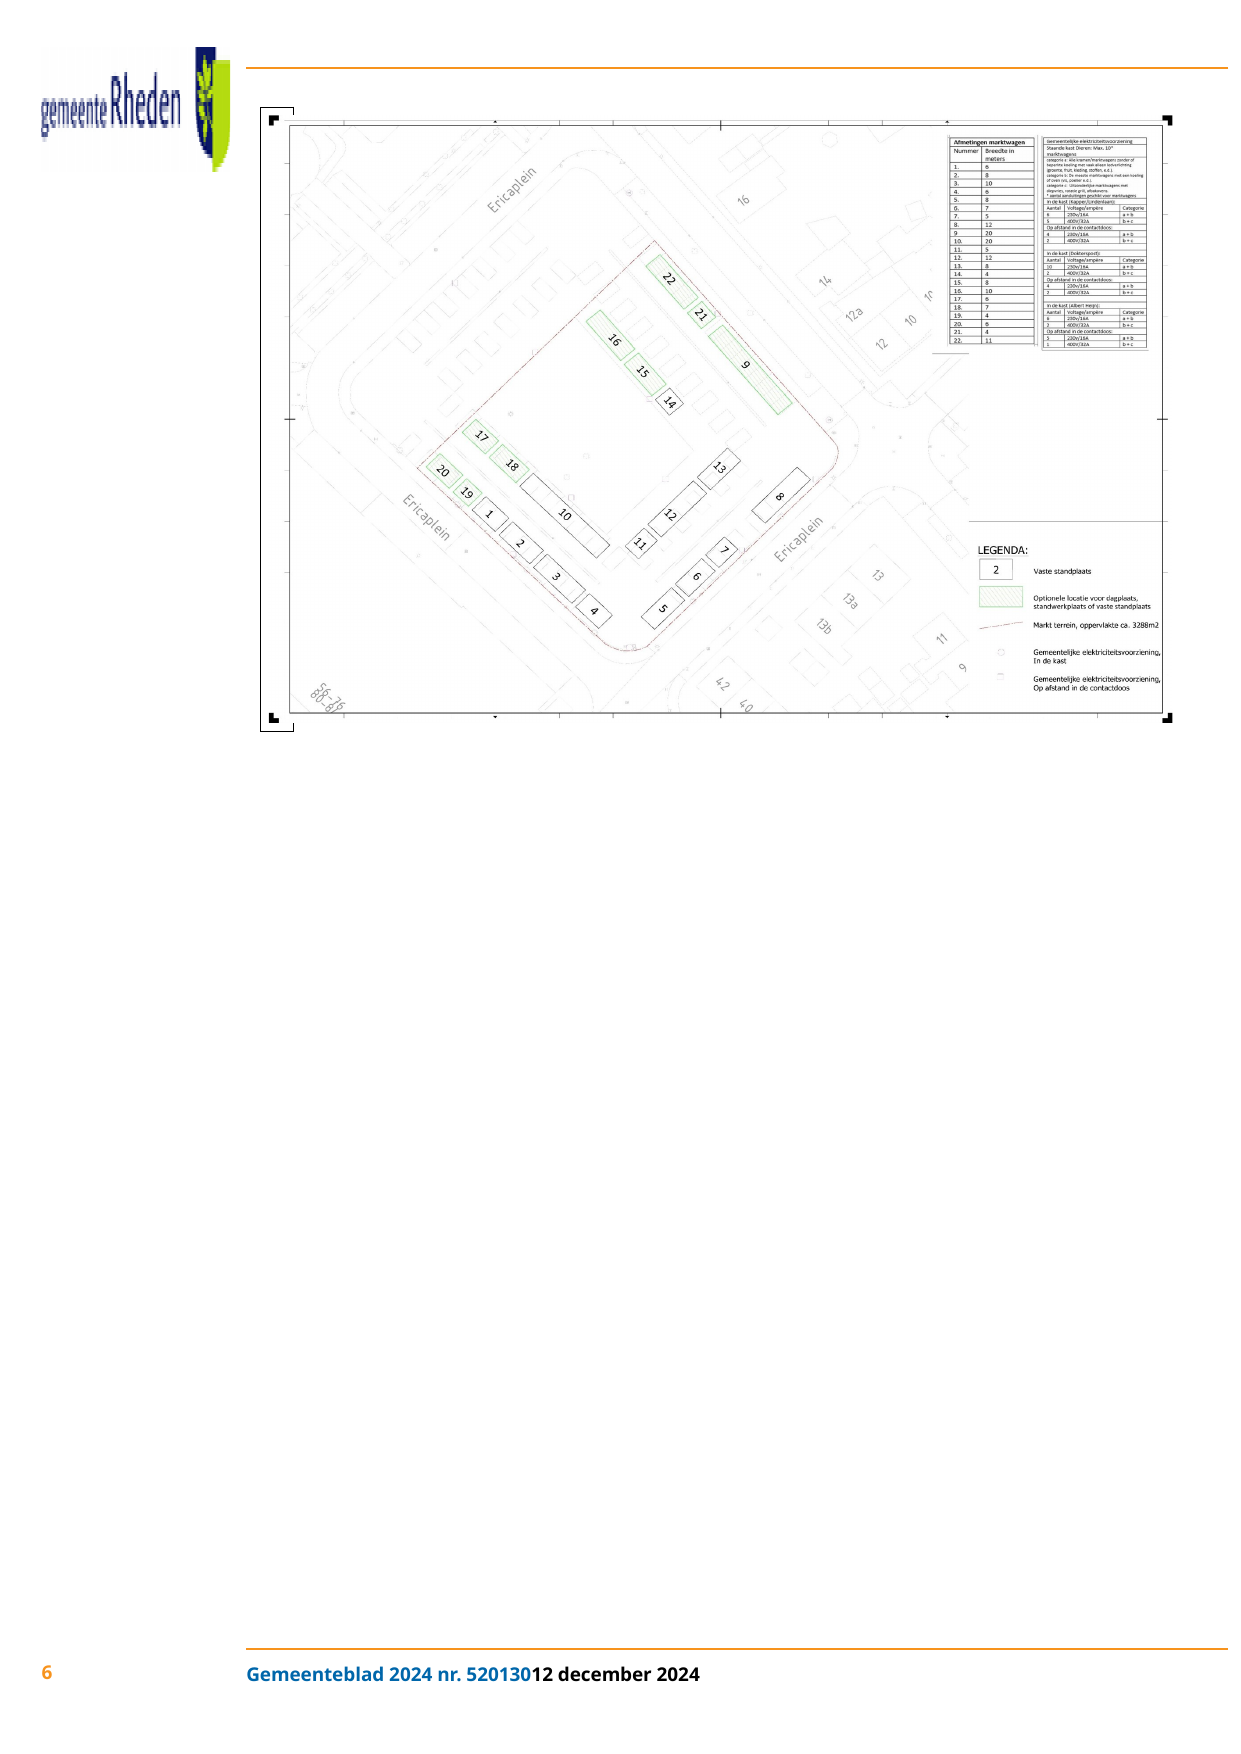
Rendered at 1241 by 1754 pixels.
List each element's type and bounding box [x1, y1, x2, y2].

picture [268, 115, 1173, 723]
picture [41, 47, 231, 172]
